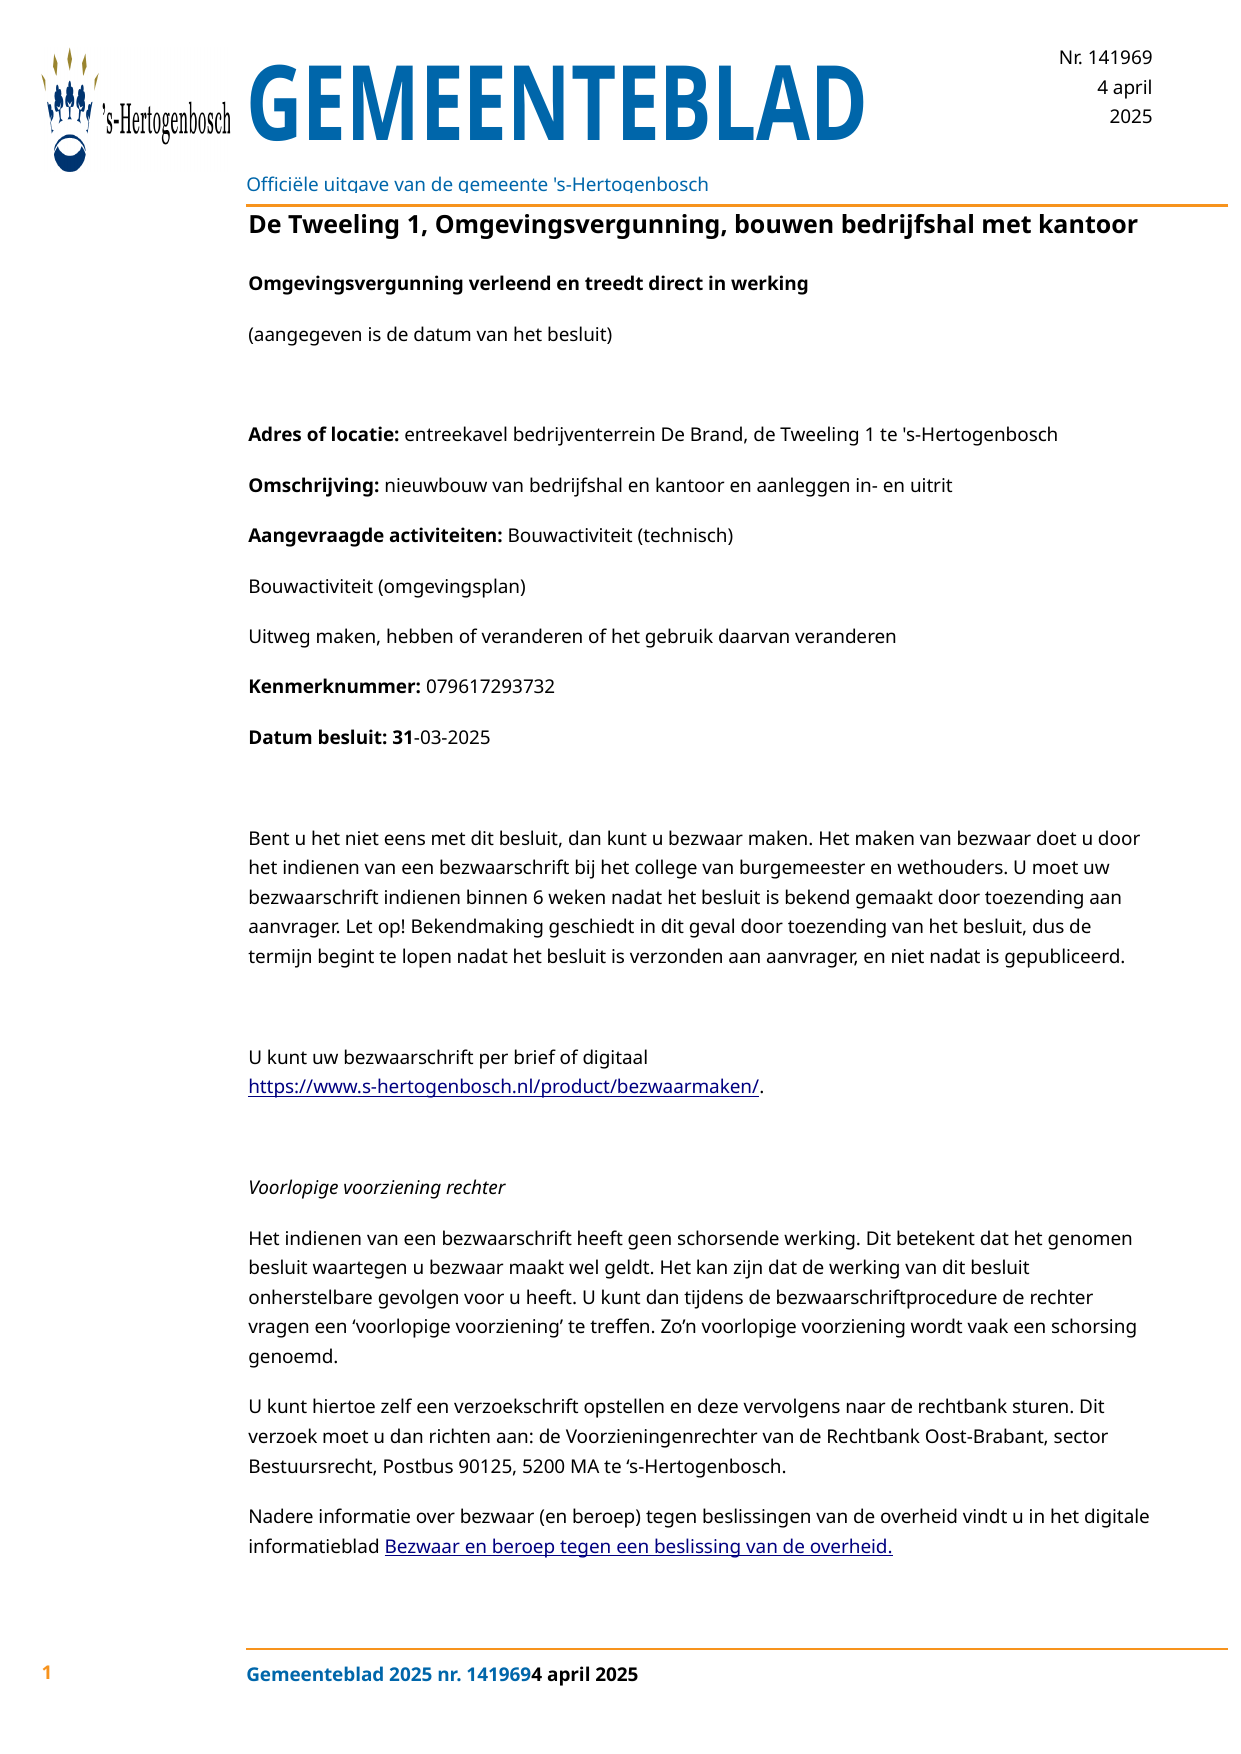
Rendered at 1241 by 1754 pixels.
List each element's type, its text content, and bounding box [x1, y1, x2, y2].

text Het indienen van een bezwaarschrift heeft geen schorsende werking. Dit betekent dat het genomen besluit waartegen u bezwaar maakt wel geldt. Het kan zijn dat de werking van dit besluit onherstelbare gevolgen voor u heeft. U kunt dan tijdens de bezwaarschriftprocedure de rechter vragen een ‘voorlopige voorziening’ te treffen. Zo’n voorlopige voorziening wordt vaak een schorsing genoemd. [248, 1225, 1152, 1369]
text U kunt hiertoe zelf een verzoekschrift opstellen en deze vervolgens naar de rechtbank sturen. Dit verzoek moet u dan richten aan: de Voorzieningenrechter van de Rechtbank Oost-Brabant, sector Bestuursrecht, Postbus 90125, 5200 MA te ‘s-Hertogenbosch. [248, 1394, 1152, 1478]
text Bent u het niet eens met dit besluit, dan kunt u bezwaar maken. Het maken van bezwaar doet u door het indienen van een bezwaarschrift bij het college van burgemeester en wethouders. U moet uw bezwaarschrift indienen binnen 6 weken nadat het besluit is bekend gemaakt door toezending aan aanvrager. Let op! Bekendmaking geschiedt in dit geval door toezending van het besluit, dus de termijn begint te lopen nadat het besluit is verzonden aan aanvrager, en niet nadat is gepubliceerd. [248, 825, 1152, 969]
picture [41, 47, 231, 172]
text De Tweeling 1, Omgevingsvergunning, bouwen bedrijfshal met kantoor [248, 207, 1152, 241]
text Datum besluit: 31-03-2025 [248, 724, 1152, 750]
text Kenmerknummer: 079617293732 [248, 674, 1152, 699]
text (aangegeven is de datum van het besluit) [248, 321, 1152, 346]
text Nadere informatie over bezwaar (en beroep) tegen beslissingen van de overheid vindt u in het digitale informatieblad Bezwaar en beroep tegen een beslissing van de overheid. [248, 1503, 1152, 1558]
text Bouwactiviteit (omgevingsplan) [248, 573, 1152, 598]
text Aangevraagde activiteiten: Bouwactiviteit (technisch) [248, 522, 1152, 548]
text U kunt uw bezwaarschrift per brief of digitaal https://www.s-hertogenbosch.nl/product/bezwaarmaken/. [248, 1044, 1152, 1099]
text Adres of locatie: entreekavel bedrijventerrein De Brand, de Tweeling 1 te 's-Hertogenbosch [248, 422, 1152, 447]
text Voorlopige voorziening rechter [248, 1174, 1152, 1200]
text Uitweg maken, hebben of veranderen of het gebruik daarvan veranderen [248, 623, 1152, 649]
text Omschrijving: nieuwbouw van bedrijfshal en kantoor en aanleggen in- en uitrit [248, 472, 1152, 498]
text Omgevingsvergunning verleend en treedt direct in werking [248, 270, 1152, 296]
